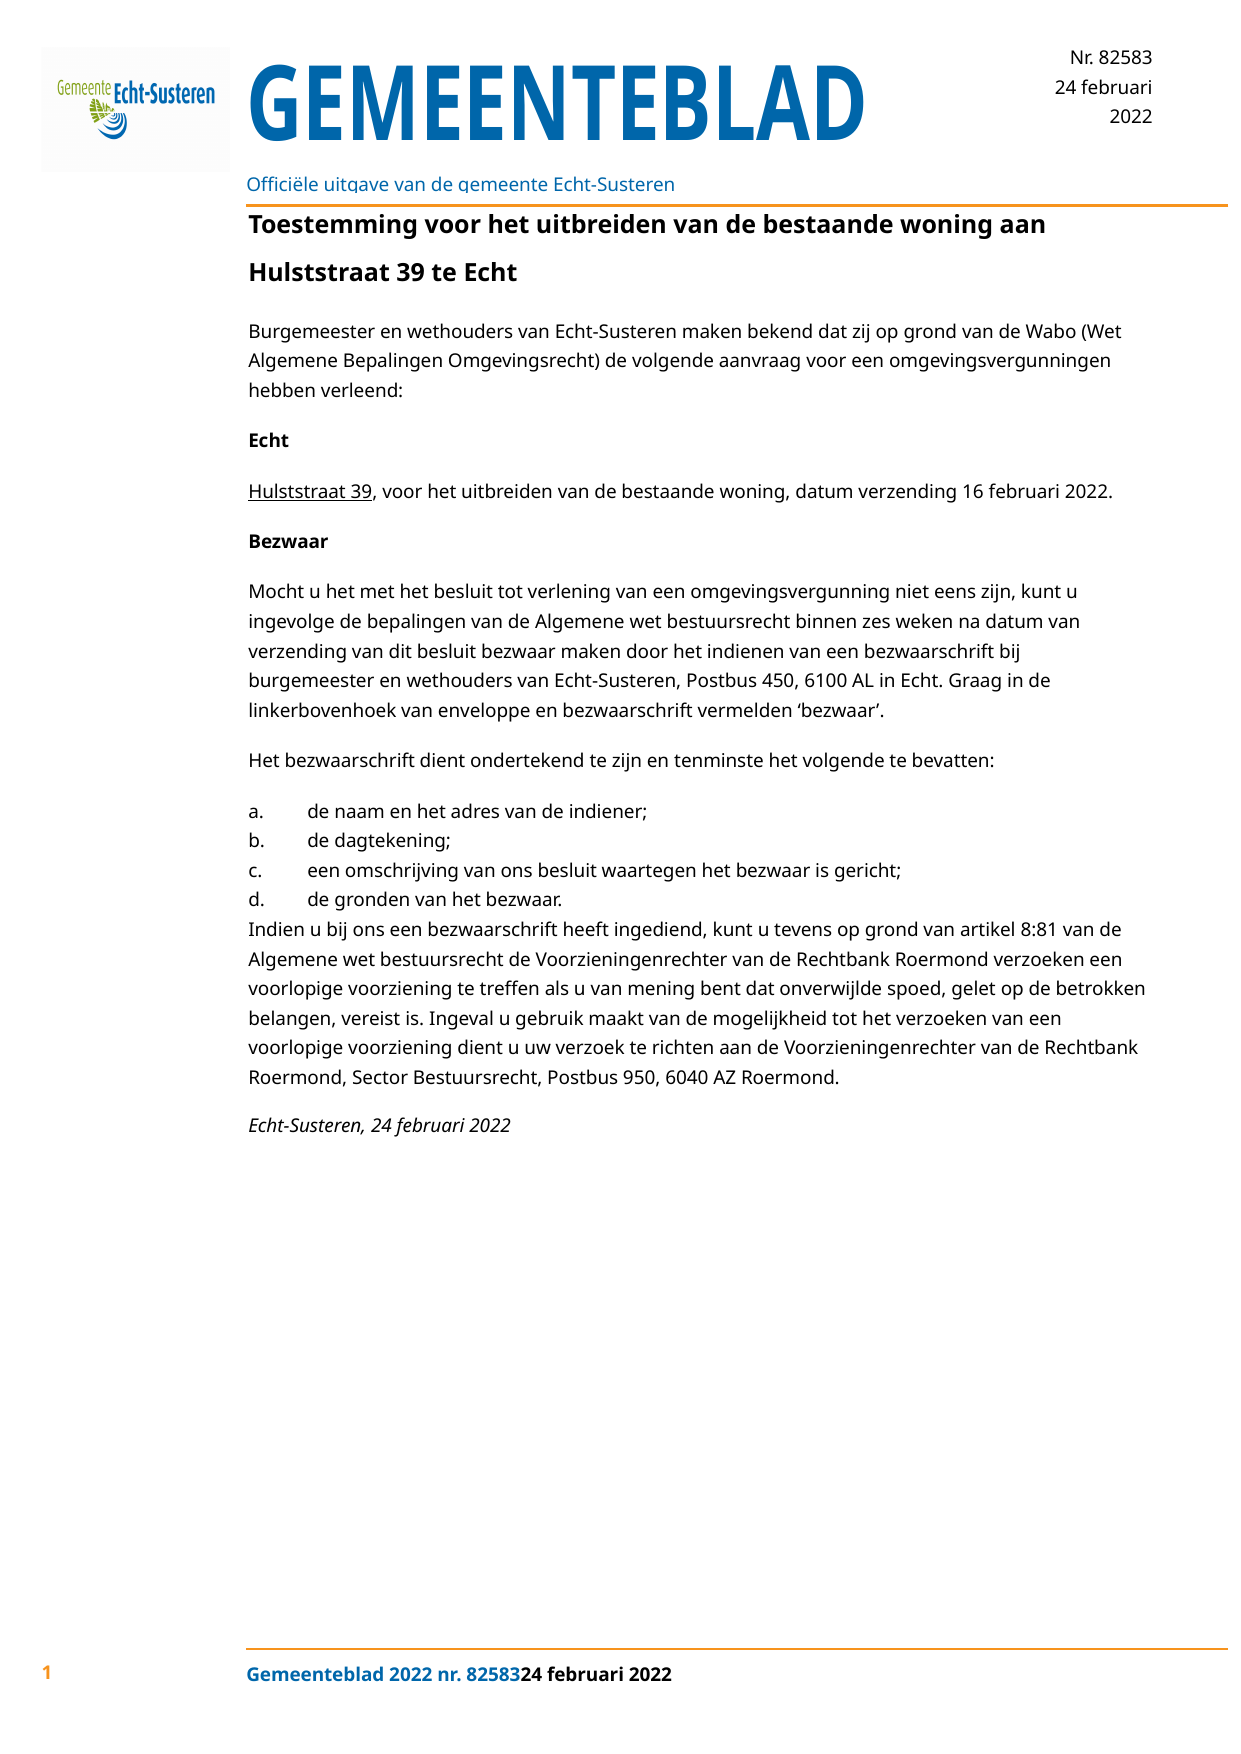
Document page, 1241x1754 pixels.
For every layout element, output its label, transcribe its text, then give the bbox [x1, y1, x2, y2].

list de naam en het adres van de indiener; [248, 798, 1152, 824]
picture [41, 47, 231, 172]
text Echt [248, 427, 1152, 453]
text Echt-Susteren, 24 februari 2022 [248, 1112, 1152, 1138]
text Het bezwaarschrift dient ondertekend te zijn en tenminste het volgende te bevatten: [248, 747, 1152, 773]
list de gronden van het bezwaar. [248, 887, 1152, 912]
text Indien u bij ons een bezwaarschrift heeft ingediend, kunt u tevens op grond van artikel 8:81 van de Algemene wet bestuursrecht de Voorzieningenrechter van de Rechtbank Roermond verzoeken een voorlopige voorziening te treffen als u van mening bent dat onverwijlde spoed, gelet op de betrokken belangen, vereist is. Ingeval u gebruik maakt van de mogelijkheid tot het verzoeken van een voorlopige voorziening dient u uw verzoek te richten aan de Voorzieningenrechter van de Rechtbank Roermond, Sector Bestuursrecht, Postbus 950, 6040 AZ Roermond. [248, 916, 1152, 1090]
list de dagtekening; [248, 827, 1152, 853]
text Hulststraat 39, voor het uitbreiden van de bestaande woning, datum verzending 16 februari 2022. [248, 478, 1152, 504]
text Burgemeester en wethouders van Echt-Susteren maken bekend dat zij op grond van de Wabo (Wet Algemene Bepalingen Omgevingsrecht) de volgende aanvraag voor een omgevingsvergunningen hebben verleend: [248, 318, 1152, 403]
list een omschrijving van ons besluit waartegen het bezwaar is gericht; [248, 857, 1152, 883]
text Toestemming voor het uitbreiden van de bestaande woning aan Hulststraat 39 te Echt [248, 207, 1152, 288]
text Mocht u het met het besluit tot verlening van een omgevingsvergunning niet eens zijn, kunt u ingevolge de bepalingen van de Algemene wet bestuursrecht binnen zes weken na datum van verzending van dit besluit bezwaar maken door het indienen van een bezwaarschrift bij burgemeester en wethouders van Echt-Susteren, Postbus 450, 6100 AL in Echt. Graag in de linkerbovenhoek van enveloppe en bezwaarschrift vermelden ‘bezwaar’. [248, 579, 1152, 723]
text Bezwaar [248, 528, 1152, 554]
